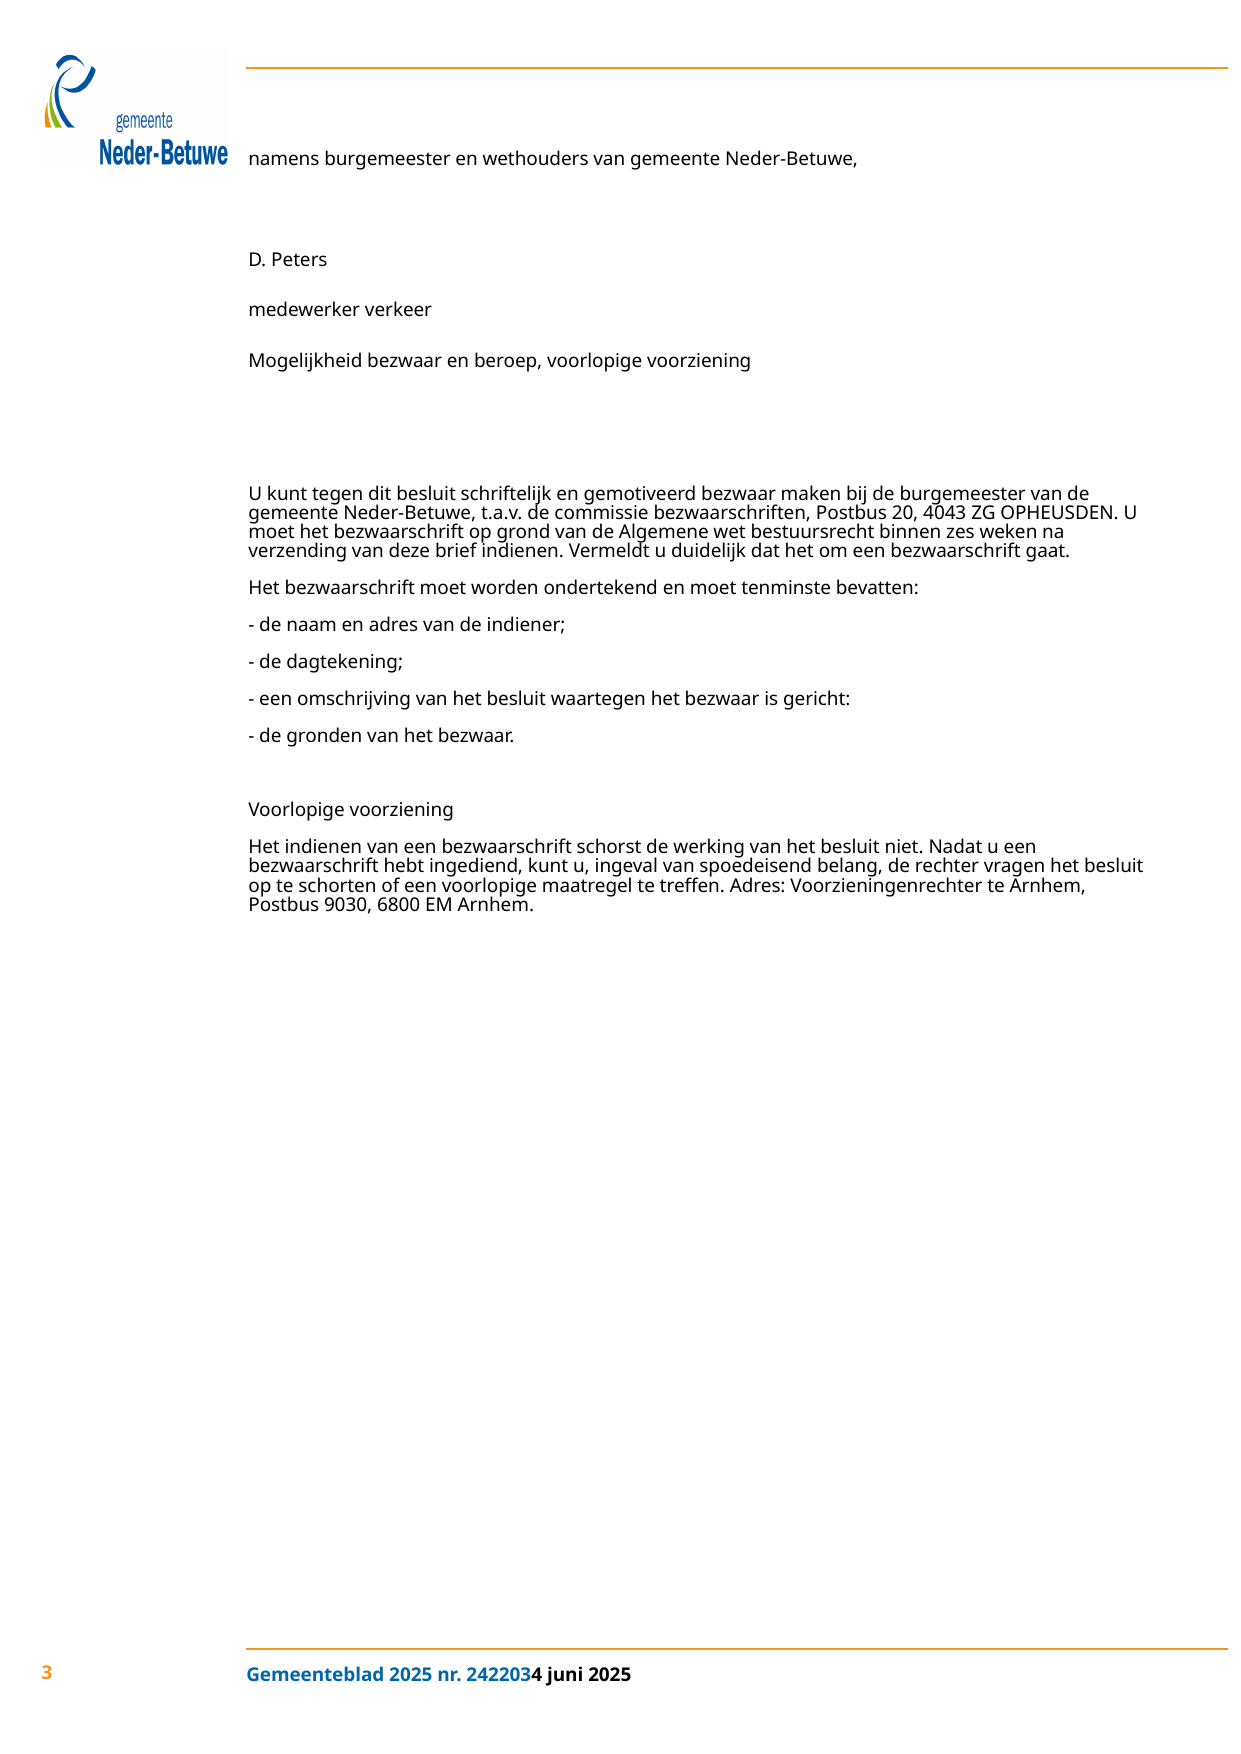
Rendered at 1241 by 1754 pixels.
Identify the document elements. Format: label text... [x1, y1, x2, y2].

text - een omschrijving van het besluit waartegen het bezwaar is gericht: [248, 690, 1152, 709]
text Het bezwaarschrift moet worden ondertekend en moet tenminste bevatten: [248, 579, 1152, 598]
text U kunt tegen dit besluit schriftelijk en gemotiveerd bezwaar maken bij de burgemeester van de gemeente Neder-Betuwe, t.a.v. de commissie bezwaarschriften, Postbus 20, 4043 ZG OPHEUSDEN. U moet het bezwaarschrift op grond van de Algemene wet bestuursrecht binnen zes weken na verzending van deze brief indienen. Vermeldt u duidelijk dat het om een bezwaarschrift gaat. [248, 484, 1152, 562]
picture [41, 47, 231, 172]
text D. Peters [248, 246, 1152, 272]
text Mogelijkheid bezwaar en beroep, voorlopige voorziening [248, 347, 1152, 373]
text - de dagtekening; [248, 653, 1152, 672]
text namens burgemeester en wethouders van gemeente Neder-Betuwe, [248, 145, 1152, 171]
text - de gronden van het bezwaar. [248, 727, 1152, 746]
text Het indienen van een bezwaarschrift schorst de werking van het besluit niet. Nadat u een bezwaarschrift hebt ingediend, kunt u, ingeval van spoedeisend belang, de rechter vragen het besluit op te schorten of een voorlopige maatregel te treffen. Adres: Voorzieningenrechter te Arnhem, Postbus 9030, 6800 EM Arnhem. [248, 838, 1152, 915]
text Voorlopige voorziening [248, 801, 1152, 820]
text - de naam en adres van de indiener; [248, 616, 1152, 636]
text medewerker verkeer [248, 296, 1152, 322]
